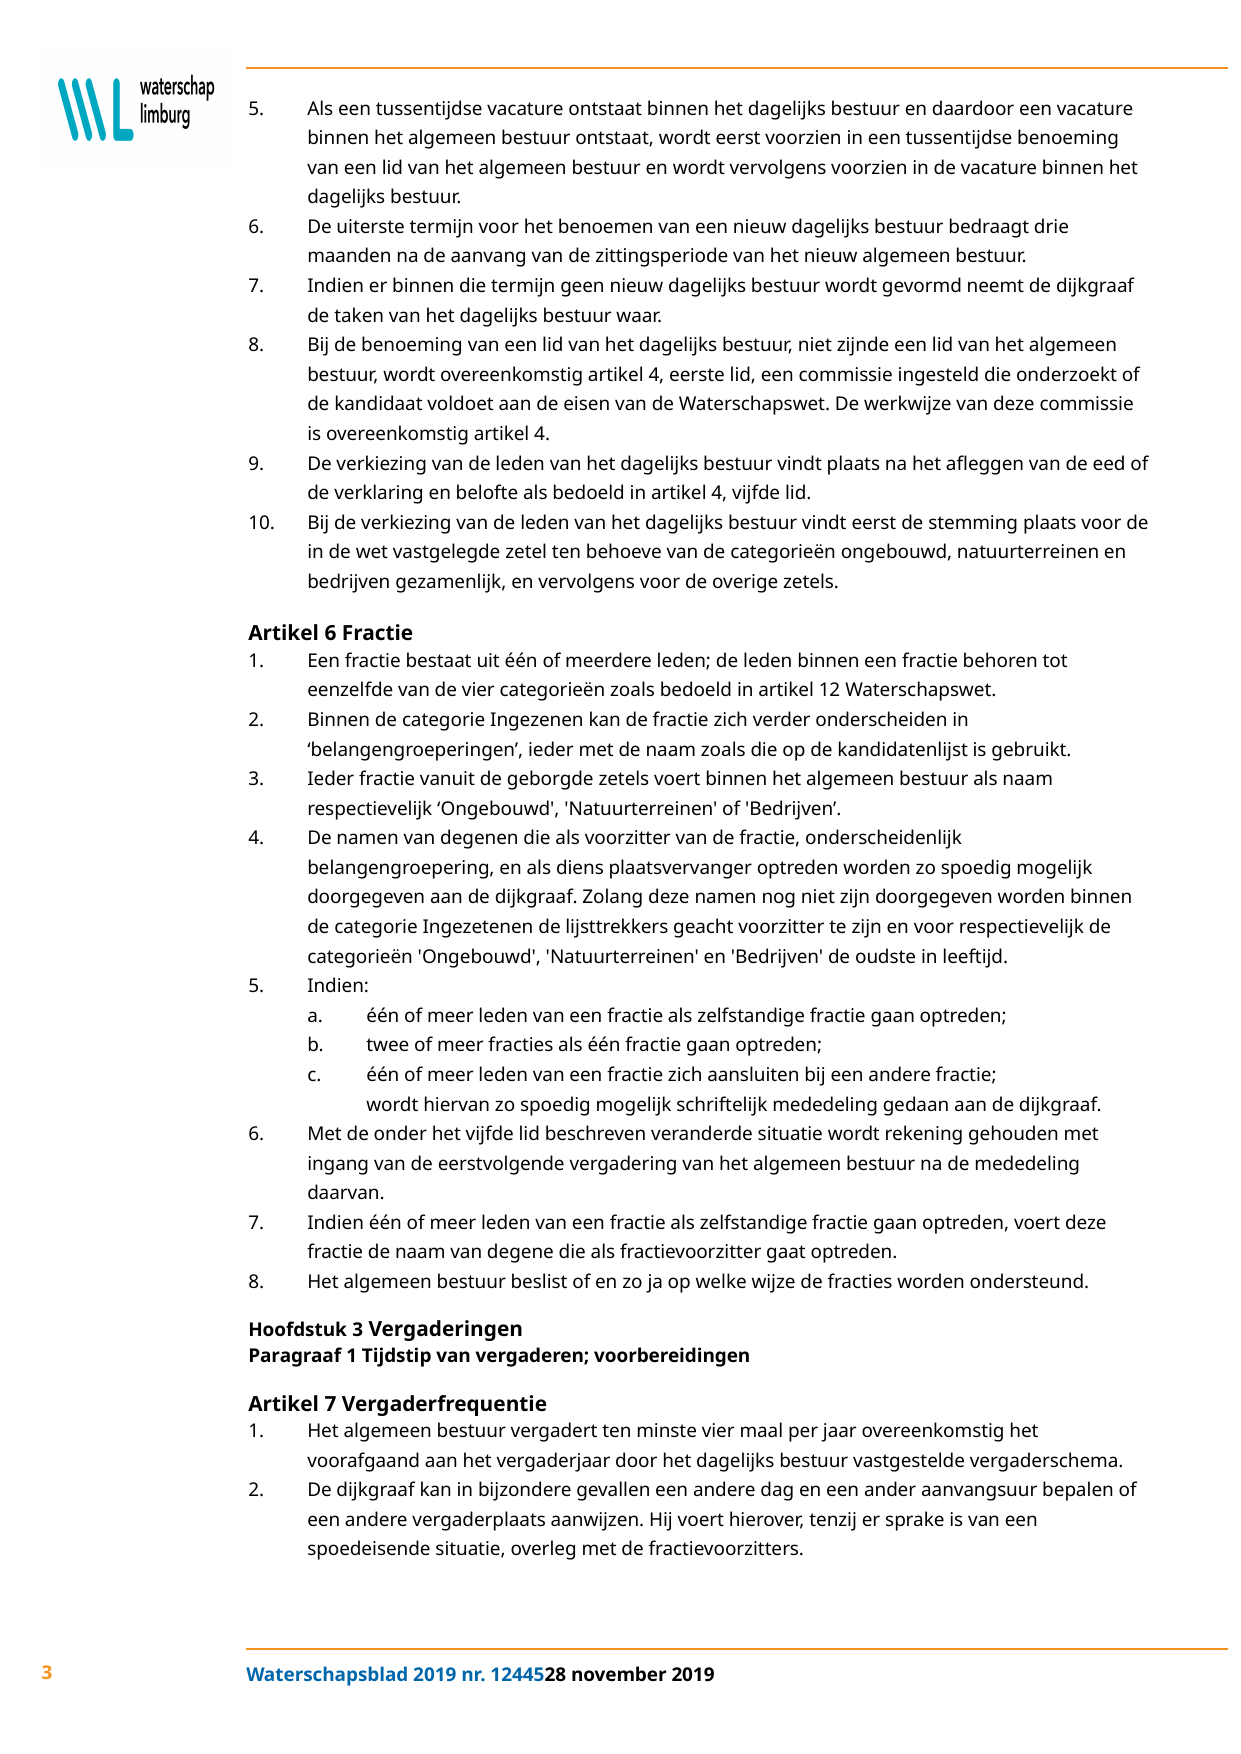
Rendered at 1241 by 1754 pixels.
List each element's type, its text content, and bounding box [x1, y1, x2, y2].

picture [41, 47, 231, 172]
list één of meer leden van een fractie zich aansluiten bij een andere fractie; [307, 1061, 1152, 1087]
list Een fractie bestaat uit één of meerdere leden; de leden binnen een fractie behoren tot eenzelfde van de vier categorieën zoals bedoeld in artikel 12 Waterschapswet. [248, 647, 1152, 702]
list Binnen de categorie Ingezenen kan de fractie zich verder onderscheiden in ‘belangengroeperingen’, ieder met de naam zoals die op de kandidatenlijst is gebruikt. [248, 706, 1152, 761]
list Ieder fractie vanuit de geborgde zetels voert binnen het algemeen bestuur als naam respectievelijk ‘Ongebouwd', 'Natuurterreinen' of 'Bedrijven’. [248, 765, 1152, 821]
list Indien: [248, 972, 1152, 998]
list De dijkgraaf kan in bijzondere gevallen een andere dag en een ander aanvangsuur bepalen of een andere vergaderplaats aanwijzen. Hij voert hierover, tenzij er sprake is van een spoedeisende situatie, overleg met de fractievoorzitters. [248, 1476, 1152, 1561]
list Bij de verkiezing van de leden van het dagelijks bestuur vindt eerst de stemming plaats voor de in de wet vastgelegde zetel ten behoeve van de categorieën ongebouwd, natuurterreinen en bedrijven gezamenlijk, en vervolgens voor de overige zetels. [248, 509, 1152, 594]
list De namen van degenen die als voorzitter van de fractie, onderscheidenlijk belangengroepering, en als diens plaatsvervanger optreden worden zo spoedig mogelijk doorgegeven aan de dijkgraaf. Zolang deze namen nog niet zijn doorgegeven worden binnen de categorie Ingezetenen de lijsttrekkers geacht voorzitter te zijn en voor respectievelijk de categorieën 'Ongebouwd', 'Natuurterreinen' en 'Bedrijven' de oudste in leeftijd. [248, 824, 1152, 968]
list wordt hiervan zo spoedig mogelijk schriftelijk mededeling gedaan aan de dijkgraaf. [307, 1091, 1152, 1116]
list Bij de benoeming van een lid van het dagelijks bestuur, niet zijnde een lid van het algemeen bestuur, wordt overeenkomstig artikel 4, eerste lid, een commissie ingesteld die onderzoekt of de kandidaat voldoet aan de eisen van de Waterschapswet. De werkwijze van deze commissie is overeenkomstig artikel 4. [248, 331, 1152, 446]
list Indien er binnen die termijn geen nieuw dagelijks bestuur wordt gevormd neemt de dijkgraaf de taken van het dagelijks bestuur waar. [248, 272, 1152, 328]
list De uiterste termijn voor het benoemen van een nieuw dagelijks bestuur bedraagt drie maanden na de aanvang van de zittingsperiode van het nieuw algemeen bestuur. [248, 213, 1152, 268]
text Paragraaf 1 Tijdstip van vergaderen; voorbereidingen [248, 1342, 1152, 1368]
list Als een tussentijdse vacature ontstaat binnen het dagelijks bestuur en daardoor een vacature binnen het algemeen bestuur ontstaat, wordt eerst voorzien in een tussentijdse benoeming van een lid van het algemeen bestuur en wordt vervolgens voorzien in de vacature binnen het dagelijks bestuur. [248, 95, 1152, 209]
list Het algemeen bestuur vergadert ten minste vier maal per jaar overeenkomstig het voorafgaand aan het vergaderjaar door het dagelijks bestuur vastgestelde vergaderschema. [248, 1417, 1152, 1473]
list De verkiezing van de leden van het dagelijks bestuur vindt plaats na het afleggen van de eed of de verklaring en belofte als bedoeld in artikel 4, vijfde lid. [248, 450, 1152, 505]
list Met de onder het vijfde lid beschreven veranderde situatie wordt rekening gehouden met ingang van de eerstvolgende vergadering van het algemeen bestuur na de mededeling daarvan. [248, 1120, 1152, 1205]
list Indien één of meer leden van een fractie als zelfstandige fractie gaan optreden, voert deze fractie de naam van degene die als fractievoorzitter gaat optreden. [248, 1209, 1152, 1264]
text Artikel 7 Vergaderfrequentie [248, 1389, 1152, 1417]
list twee of meer fracties als één fractie gaan optreden; [307, 1032, 1152, 1057]
list één of meer leden van een fractie als zelfstandige fractie gaan optreden; [307, 1002, 1152, 1028]
text Hoofdstuk 3 Vergaderingen [248, 1314, 1152, 1342]
list Het algemeen bestuur beslist of en zo ja op welke wijze de fracties worden ondersteund. [248, 1268, 1152, 1294]
text Artikel 6 Fractie [248, 618, 1152, 647]
